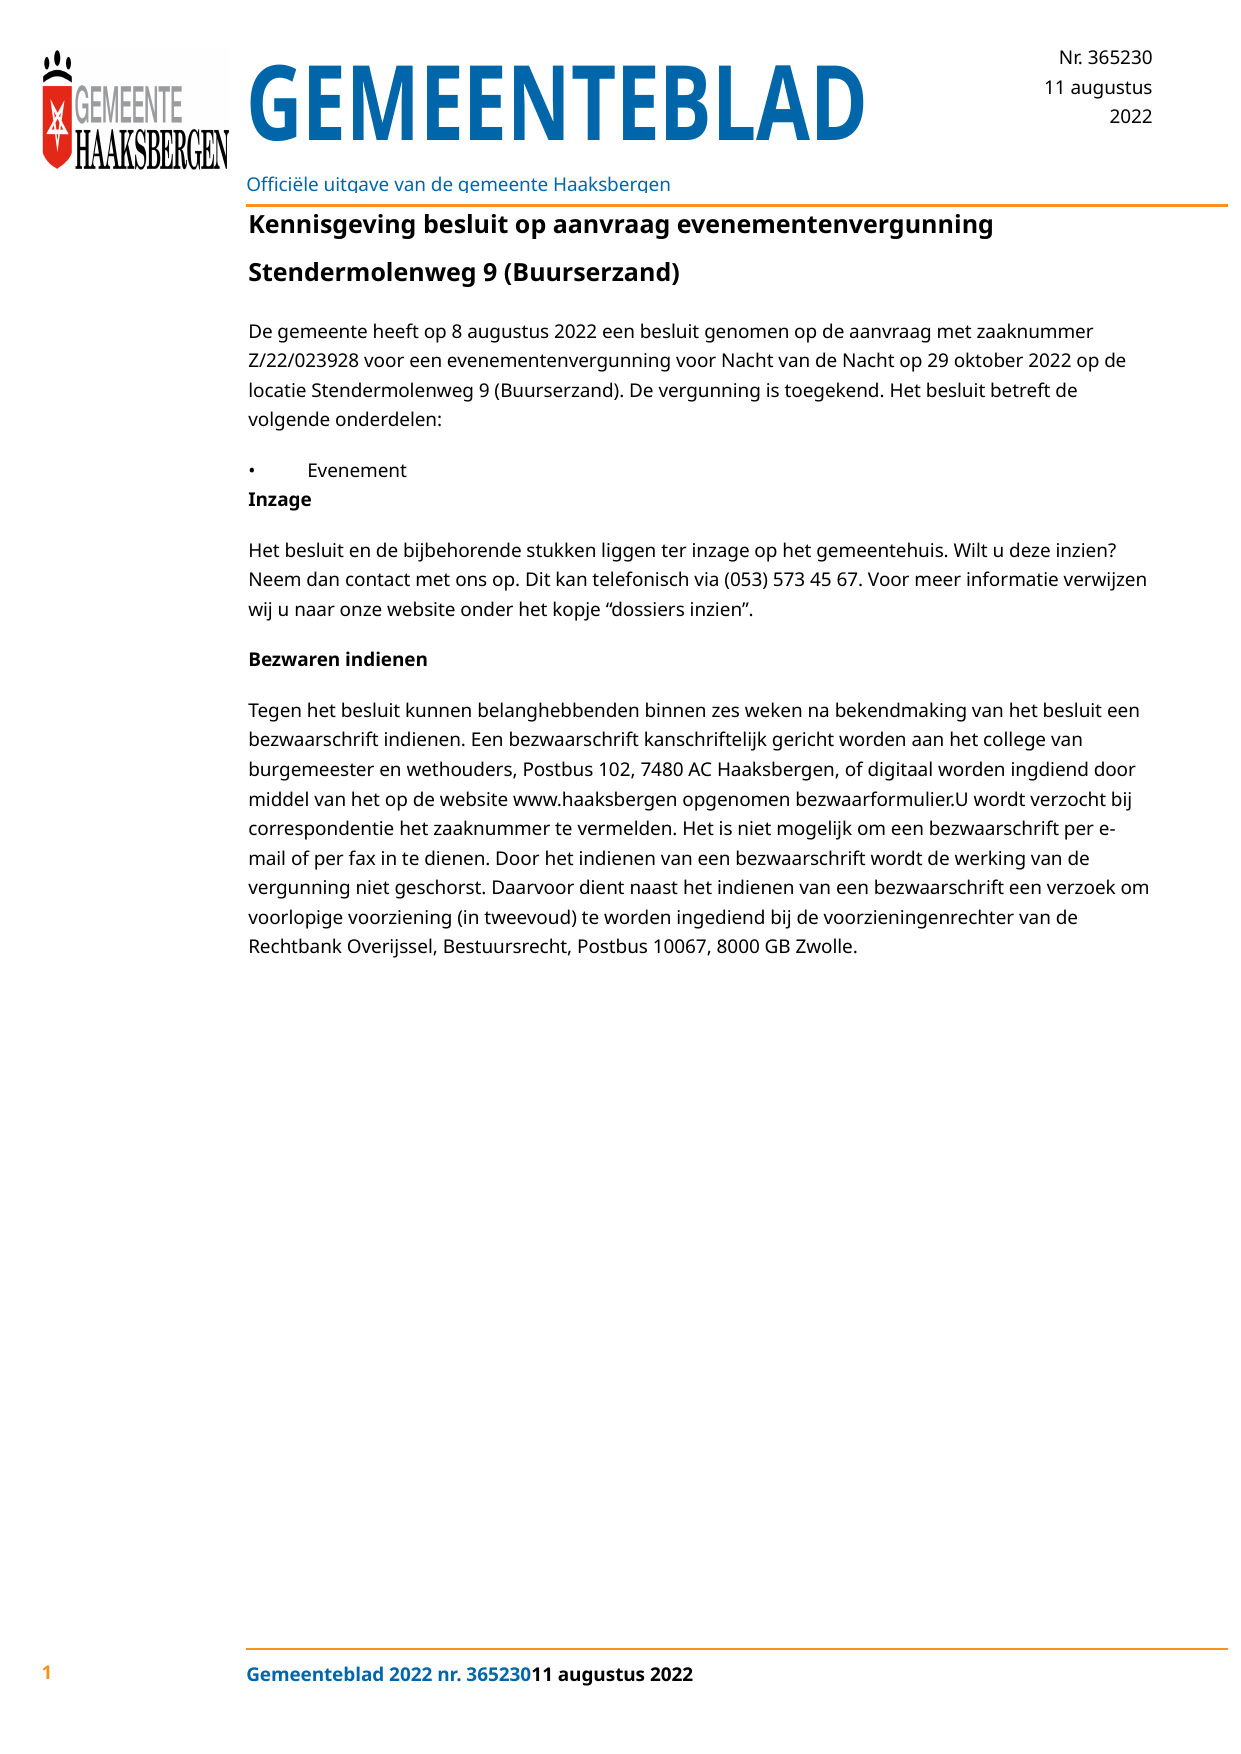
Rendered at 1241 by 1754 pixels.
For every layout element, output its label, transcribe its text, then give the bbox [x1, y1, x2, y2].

text Inzage [248, 487, 1152, 512]
text De gemeente heeft op 8 augustus 2022 een besluit genomen op de aanvraag met zaaknummer Z/22/023928 voor een evenementenvergunning voor Nacht van de Nacht op 29 oktober 2022 op de locatie Stendermolenweg 9 (Buurserzand). De vergunning is toegekend. Het besluit betreft de volgende onderdelen: [248, 318, 1152, 432]
text Bezwaren indienen [248, 647, 1152, 672]
text Het besluit en de bijbehorende stukken liggen ter inzage op het gemeentehuis. Wilt u deze inzien? Neem dan contact met ons op. Dit kan telefonisch via (053) 573 45 67. Voor meer informatie verwijzen wij u naar onze website onder het kopje “dossiers inzien”. [248, 537, 1152, 622]
text Tegen het besluit kunnen belanghebbenden binnen zes weken na bekendmaking van het besluit een bezwaarschrift indienen. Een bezwaarschrift kanschriftelijk gericht worden aan het college van burgemeester en wethouders, Postbus 102, 7480 AC Haaksbergen, of digitaal worden ingdiend door middel van het op de website www.haaksbergen opgenomen bezwaarformulier.U wordt verzocht bij correspondentie het zaaknummer te vermelden. Het is niet mogelijk om een bezwaarschrift per e-mail of per fax in te dienen. Door het indienen van een bezwaarschrift wordt de werking van de vergunning niet geschorst. Daarvoor dient naast het indienen van een bezwaarschrift een verzoek om voorlopige voorziening (in tweevoud) te worden ingediend bij de voorzieningenrechter van de Rechtbank Overijssel, Bestuursrecht, Postbus 10067, 8000 GB Zwolle. [248, 697, 1152, 959]
picture [41, 47, 231, 172]
list Evenement [248, 457, 1152, 483]
text Kennisgeving besluit op aanvraag evenementenvergunning Stendermolenweg 9 (Buurserzand) [248, 207, 1152, 288]
